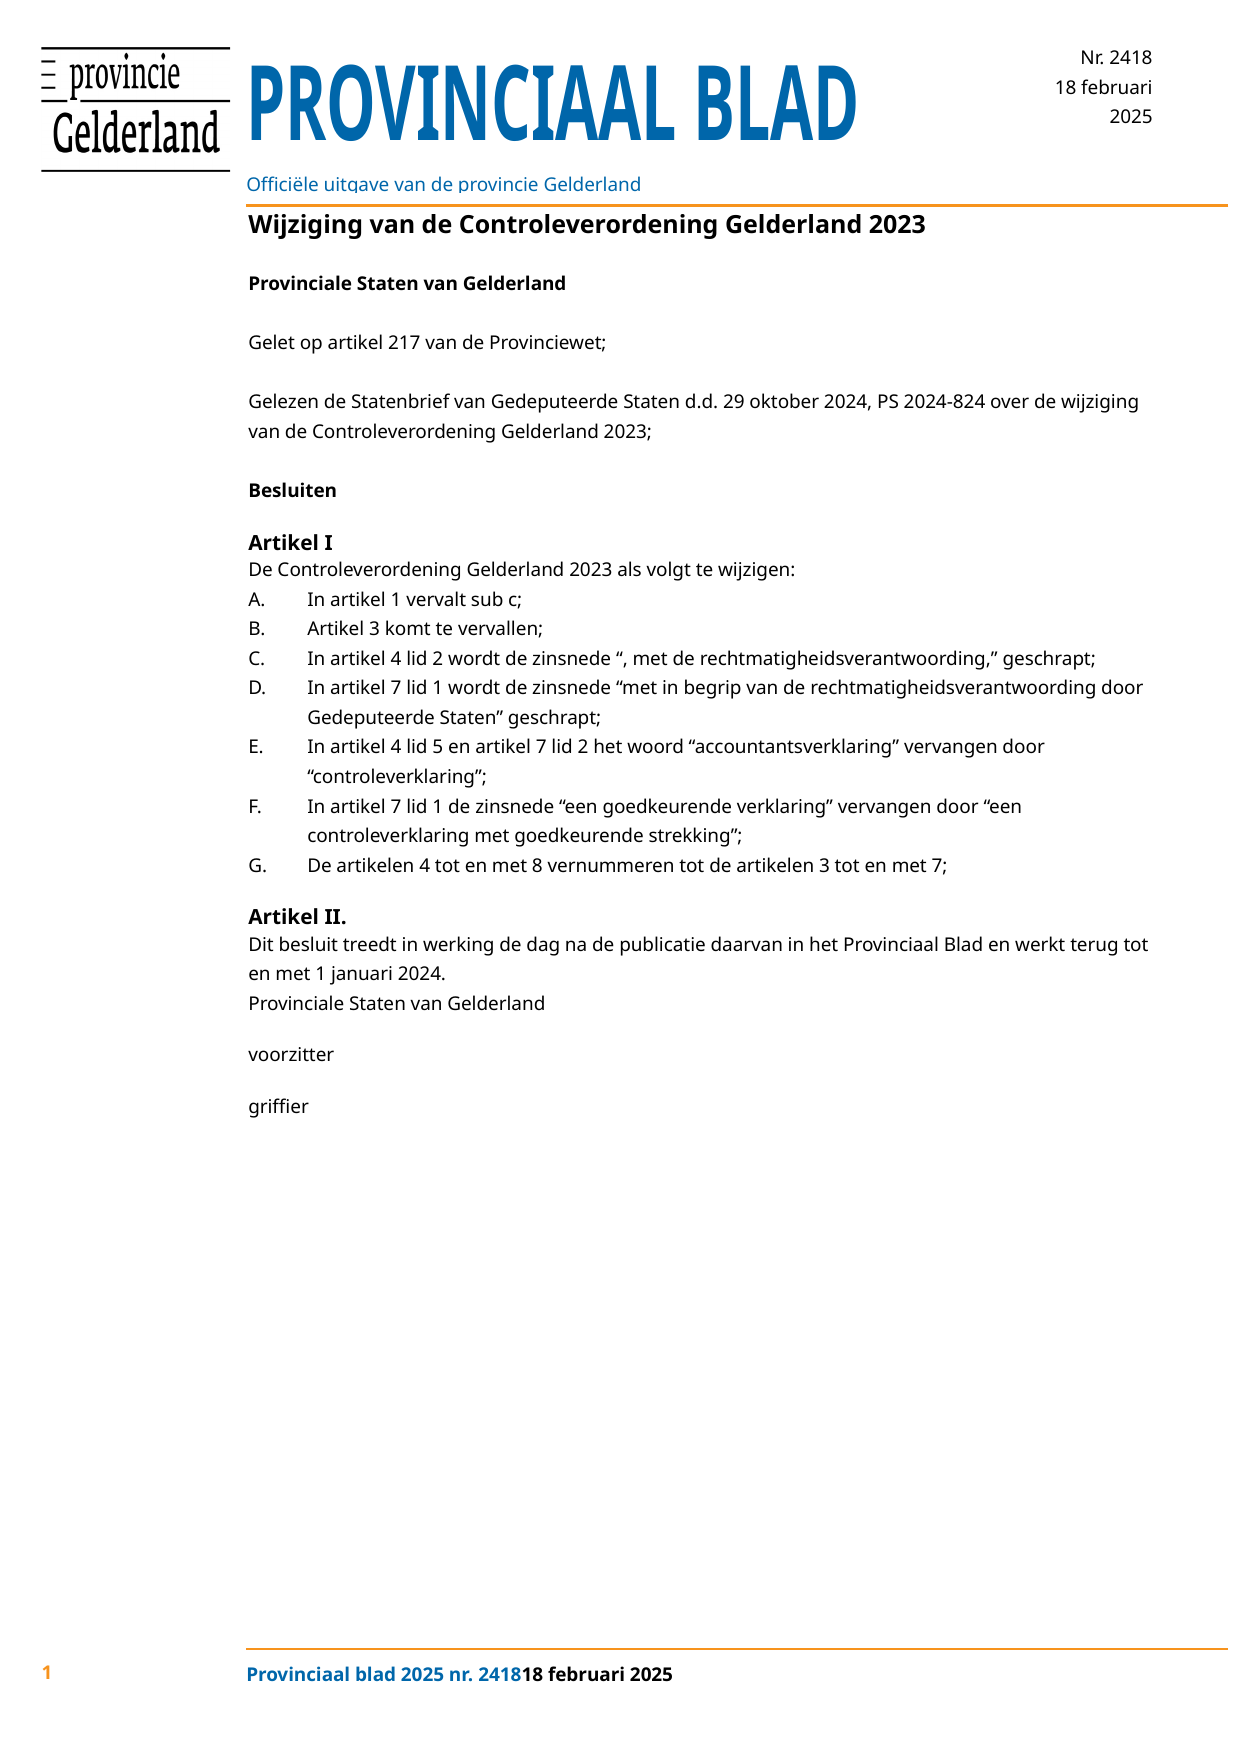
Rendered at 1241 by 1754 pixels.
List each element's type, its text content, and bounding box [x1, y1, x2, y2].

picture [41, 47, 231, 172]
text Gelezen de Statenbrief van Gedeputeerde Staten d.d. 29 oktober 2024, PS 2024-824 over de wijziging van de Controleverordening Gelderland 2023; [248, 389, 1152, 444]
text De Controleverordening Gelderland 2023 als volgt te wijzigen: [248, 556, 1152, 582]
text Artikel II. [248, 902, 1152, 931]
text griffier [248, 1093, 1152, 1119]
text voorzitter [248, 1042, 1152, 1067]
list In artikel 7 lid 1 de zinsnede “een goedkeurende verklaring” vervangen door “een controleverklaring met goedkeurende strekking”; [248, 793, 1152, 848]
text Artikel I [248, 528, 1152, 556]
text Provinciale Staten van Gelderland [248, 270, 1152, 296]
list De artikelen 4 tot en met 8 vernummeren tot de artikelen 3 tot en met 7; [248, 852, 1152, 878]
list In artikel 1 vervalt sub c; [248, 586, 1152, 612]
text Gelet op artikel 217 van de Provinciewet; [248, 329, 1152, 355]
list In artikel 7 lid 1 wordt de zinsnede “met in begrip van de rechtmatigheidsverantwoording door Gedeputeerde Staten” geschrapt; [248, 674, 1152, 730]
text Provinciale Staten van Gelderland [248, 990, 1152, 1016]
text Dit besluit treedt in werking de dag na de publicatie daarvan in het Provinciaal Blad en werkt terug tot en met 1 januari 2024. [248, 931, 1152, 986]
text Besluiten [248, 477, 1152, 503]
text Wijziging van de Controleverordening Gelderland 2023 [248, 207, 1152, 241]
list Artikel 3 komt te vervallen; [248, 615, 1152, 641]
list In artikel 4 lid 5 en artikel 7 lid 2 het woord “accountantsverklaring” vervangen door “controleverklaring”; [248, 734, 1152, 789]
list In artikel 4 lid 2 wordt de zinsnede “, met de rechtmatigheidsverantwoording,” geschrapt; [248, 645, 1152, 671]
